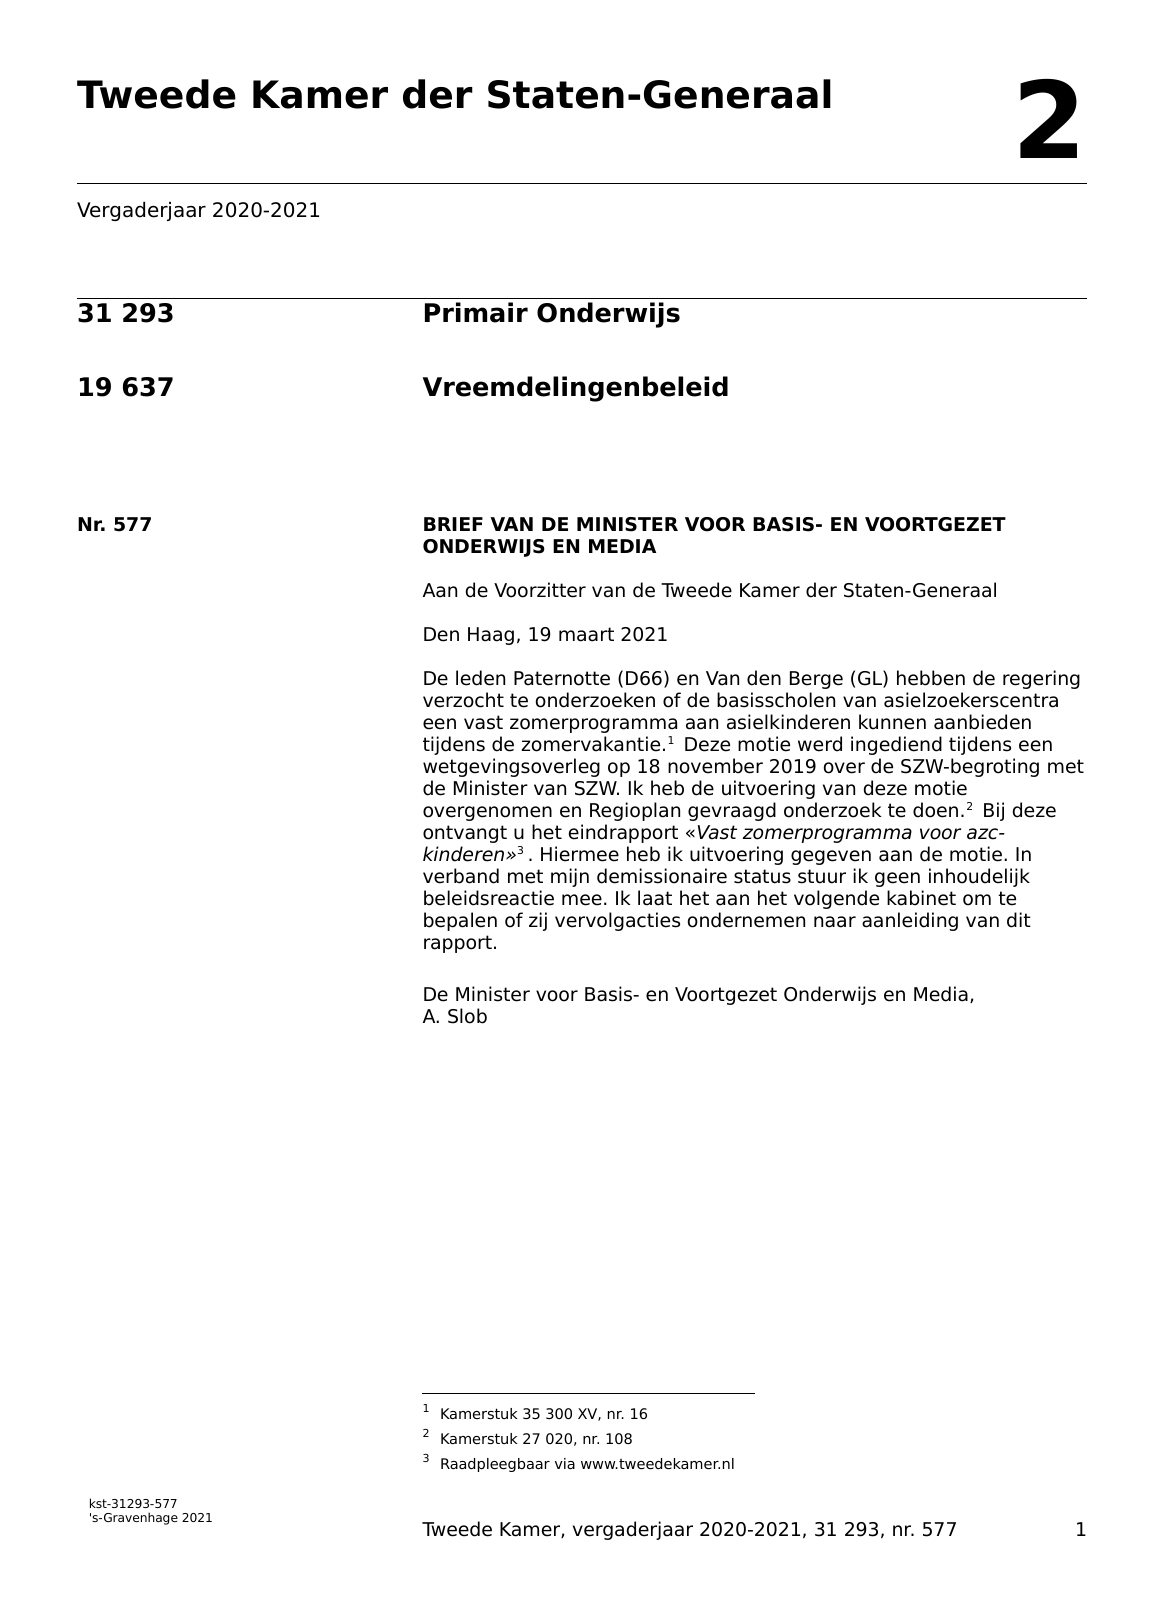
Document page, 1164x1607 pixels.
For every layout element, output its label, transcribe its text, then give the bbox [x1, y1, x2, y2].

subtitle 19 637 Vreemdelingenbeleid [77, 373, 1087, 403]
text Kamerstuk 27 020, nr. 108 [422, 1427, 1087, 1449]
text 's-Gravenhage 2021 [88, 1511, 323, 1525]
text Den Haag, 19 maart 2021 [422, 624, 1087, 646]
text Aan de Voorzitter van de Tweede Kamer der Staten-Generaal [422, 580, 1087, 602]
table_header 2 [886, 59, 1087, 183]
table_header Tweede Kamer der Staten-Generaal [77, 59, 886, 183]
text Kamerstuk 35 300 XV, nr. 16 [422, 1402, 1087, 1424]
text Raadpleegbaar via www.tweedekamer.nl [422, 1452, 1087, 1474]
text De Minister voor Basis- en Voortgezet Onderwijs en Media, A. Slob [422, 984, 1087, 1028]
text kst-31293-577 [88, 1497, 323, 1511]
subtitle Nr. 577 BRIEF VAN DE MINISTER VOOR BASIS- EN VOORTGEZET ONDERWIJS EN MEDIA [77, 514, 1087, 558]
table_cell Vergaderjaar 2020-2021 [77, 184, 1087, 298]
text De leden Paternotte (D66) en Van den Berge (GL) hebben de regering verzocht te onderzoeken of de basisscholen van asielzoekerscentra een vast zomerprogramma aan asielkinderen kunnen aanbieden tijdens de zomervakantie. Deze motie werd ingediend tijdens een wetgevingsoverleg op 18 november 2019 over de SZW-begroting met de Minister van SZW. Ik heb de uitvoering van deze motie overgenomen en Regioplan gevraagd onderzoek te doen. Bij deze ontvangt u het eindrapport «Vast zomerprogramma voor azc-kinderen». Hiermee heb ik uitvoering gegeven aan de motie. In verband met mijn demissionaire status stuur ik geen inhoudelijk beleidsreactie mee. Ik laat het aan het volgende kabinet om te bepalen of zij vervolgacties ondernemen naar aanleiding van dit rapport. [422, 668, 1087, 954]
subtitle 31 293 Primair Onderwijs [77, 299, 1087, 329]
